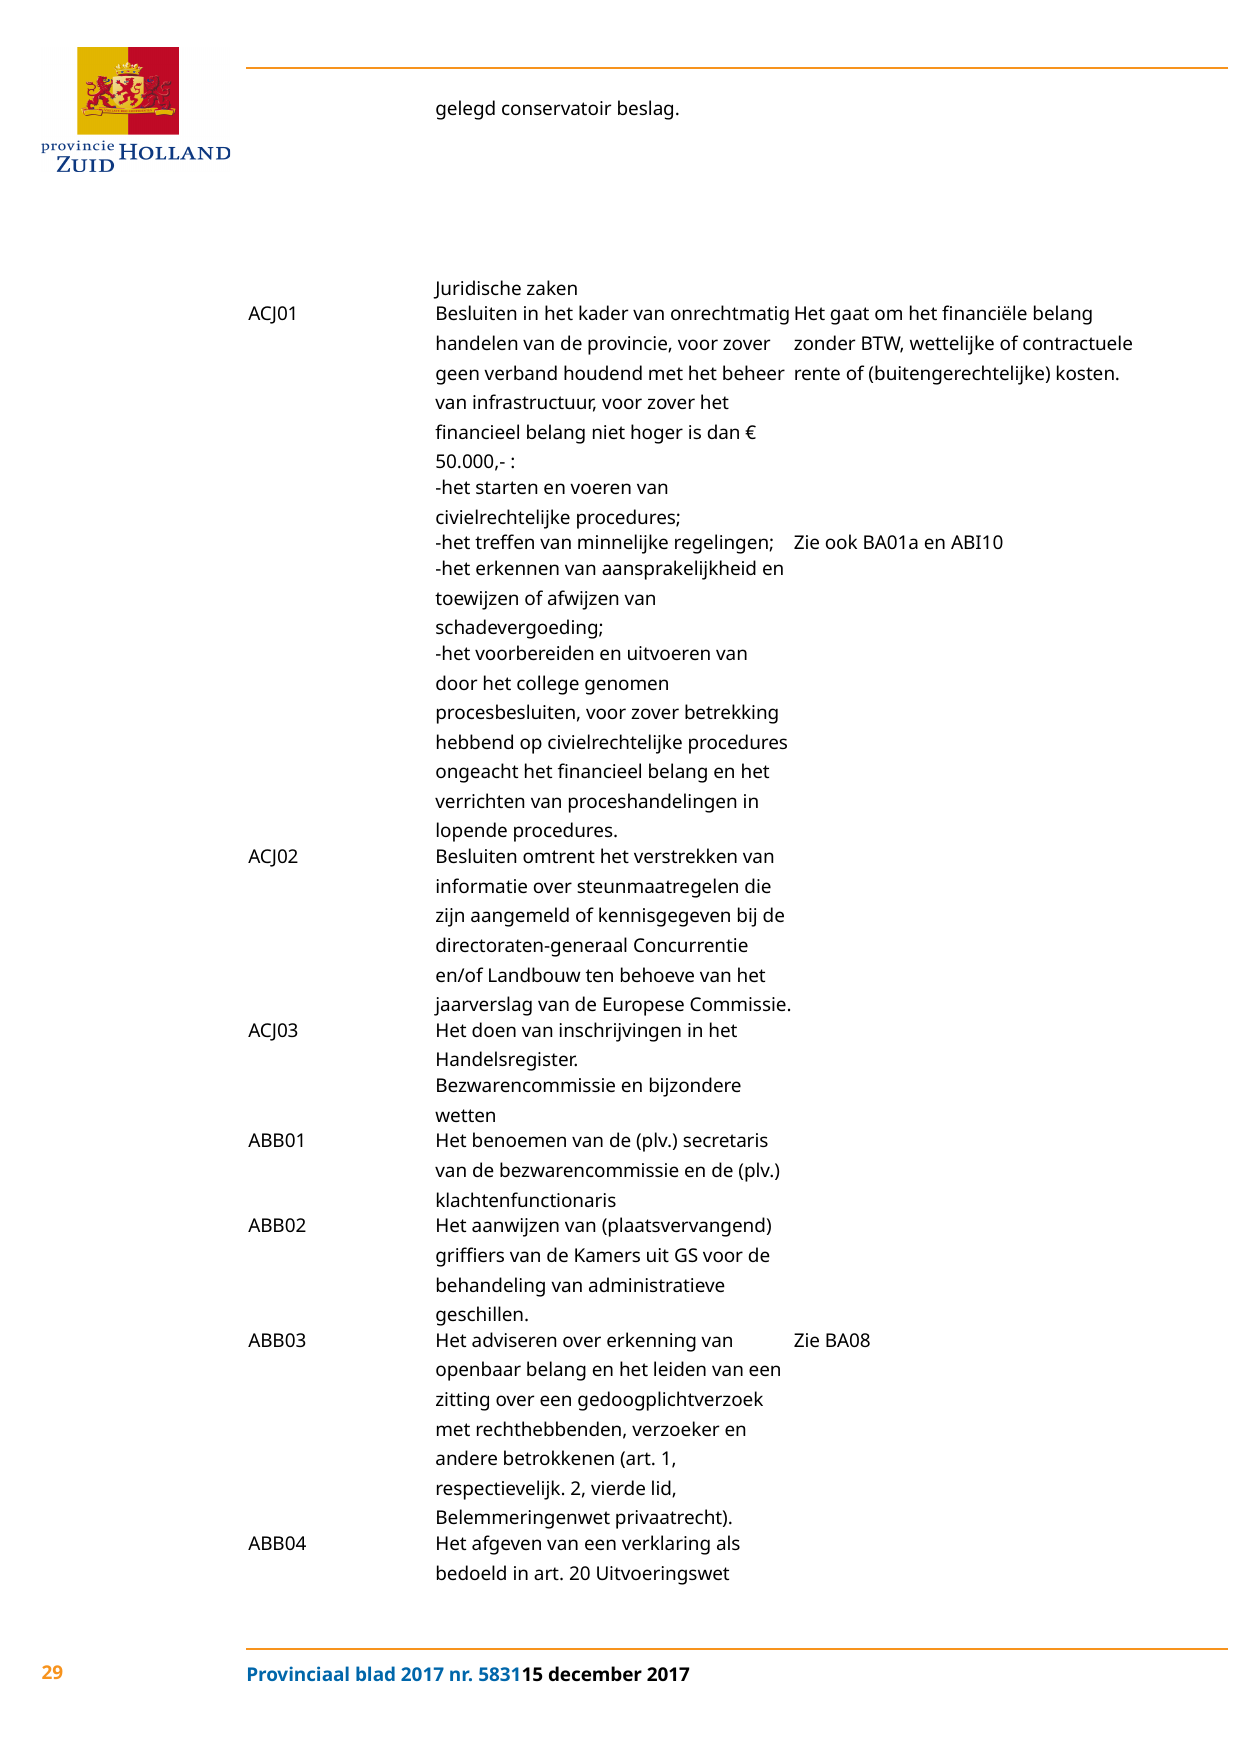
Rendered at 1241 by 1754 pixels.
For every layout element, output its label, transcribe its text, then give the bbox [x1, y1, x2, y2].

table_cell [435, 249, 793, 275]
table_cell ABB02 [248, 1213, 435, 1327]
table_cell ABB01 [248, 1128, 435, 1213]
table_cell Juridische zaken [435, 275, 793, 301]
table_cell [794, 121, 1152, 146]
table_cell Het gaat om het financiële belang zonder BTW, wettelijke of contractuele rente of (buitengerechtelijke) kosten. [794, 301, 1152, 474]
table_cell [435, 172, 793, 198]
table_cell [435, 146, 793, 172]
table_cell [248, 146, 435, 172]
table_cell [794, 1017, 1152, 1072]
table_cell [794, 146, 1152, 172]
table_cell [794, 1530, 1152, 1586]
table_cell [248, 249, 435, 275]
table_cell gelegd conservatoir beslag. [435, 95, 793, 121]
table_cell [794, 198, 1152, 223]
table_cell ACJ02 [248, 844, 435, 1017]
table_cell ACJ03 [248, 1017, 435, 1072]
table_cell [794, 640, 1152, 843]
table_cell -het voorbereiden en uitvoeren van door het college genomen procesbesluiten, voor zover betrekking hebbend op civielrechtelijke procedures ongeacht het financieel belang en het verrichten van proceshandelingen in lopende procedures. [435, 640, 793, 843]
table_cell -het erkennen van aansprakelijkheid en toewijzen of afwijzen van schadevergoeding; [435, 555, 793, 640]
table_cell [794, 1073, 1152, 1128]
table_cell [248, 121, 435, 146]
table_cell [794, 95, 1152, 121]
table_cell [794, 224, 1152, 249]
table_cell [435, 224, 793, 249]
table_cell [248, 640, 435, 843]
table_cell [794, 249, 1152, 275]
table_cell Het doen van inschrijvingen in het Handelsregister. [435, 1017, 793, 1072]
table_cell [248, 1073, 435, 1128]
table_cell Zie ook BA01a en ABI10 [794, 530, 1152, 555]
table_cell [248, 198, 435, 223]
table_cell [794, 1128, 1152, 1213]
table_cell [248, 275, 435, 301]
table_cell ACJ01 [248, 301, 435, 474]
table_cell Het aanwijzen van (plaatsvervangend) griffiers van de Kamers uit GS voor de behandeling van administratieve geschillen. [435, 1213, 793, 1327]
table_cell [794, 275, 1152, 301]
table_cell [248, 224, 435, 249]
table_cell Het benoemen van de (plv.) secretaris van de bezwarencommissie en de (plv.) klachtenfunctionaris [435, 1128, 793, 1213]
table_cell [248, 555, 435, 640]
table_cell [435, 198, 793, 223]
table_cell [794, 1213, 1152, 1327]
table_cell -het treffen van minnelijke regelingen; [435, 530, 793, 555]
table_cell [248, 95, 435, 121]
table_cell [794, 474, 1152, 529]
table_cell Bezwarencommissie en bijzondere wetten [435, 1073, 793, 1128]
table_cell Besluiten omtrent het verstrekken van informatie over steunmaatregelen die zijn aangemeld of kennisgegeven bij de directoraten-generaal Concurrentie en/of Landbouw ten behoeve van het jaarverslag van de Europese Commissie. [435, 844, 793, 1017]
table_cell [794, 844, 1152, 1017]
table_cell [248, 474, 435, 529]
table_cell Zie BA08 [794, 1327, 1152, 1530]
table_cell [794, 172, 1152, 198]
table_cell ABB03 [248, 1327, 435, 1530]
table_cell [435, 121, 793, 146]
table_cell Het adviseren over erkenning van openbaar belang en het leiden van een zitting over een gedoogplichtverzoek met rechthebbenden, verzoeker en andere betrokkenen (art. 1, respectievelijk. 2, vierde lid, Belemmeringenwet privaatrecht). [435, 1327, 793, 1530]
picture [41, 47, 231, 172]
table_cell [248, 530, 435, 555]
table_cell -het starten en voeren van civielrechtelijke procedures; [435, 474, 793, 529]
table_cell ABB04 [248, 1530, 435, 1586]
table_cell Het afgeven van een verklaring als bedoeld in art. 20 Uitvoeringswet [435, 1530, 793, 1586]
table_cell [794, 555, 1152, 640]
table_cell Besluiten in het kader van onrechtmatig handelen van de provincie, voor zover geen verband houdend met het beheer van infrastructuur, voor zover het financieel belang niet hoger is dan € 50.000,- : [435, 301, 793, 474]
table_cell [248, 172, 435, 198]
